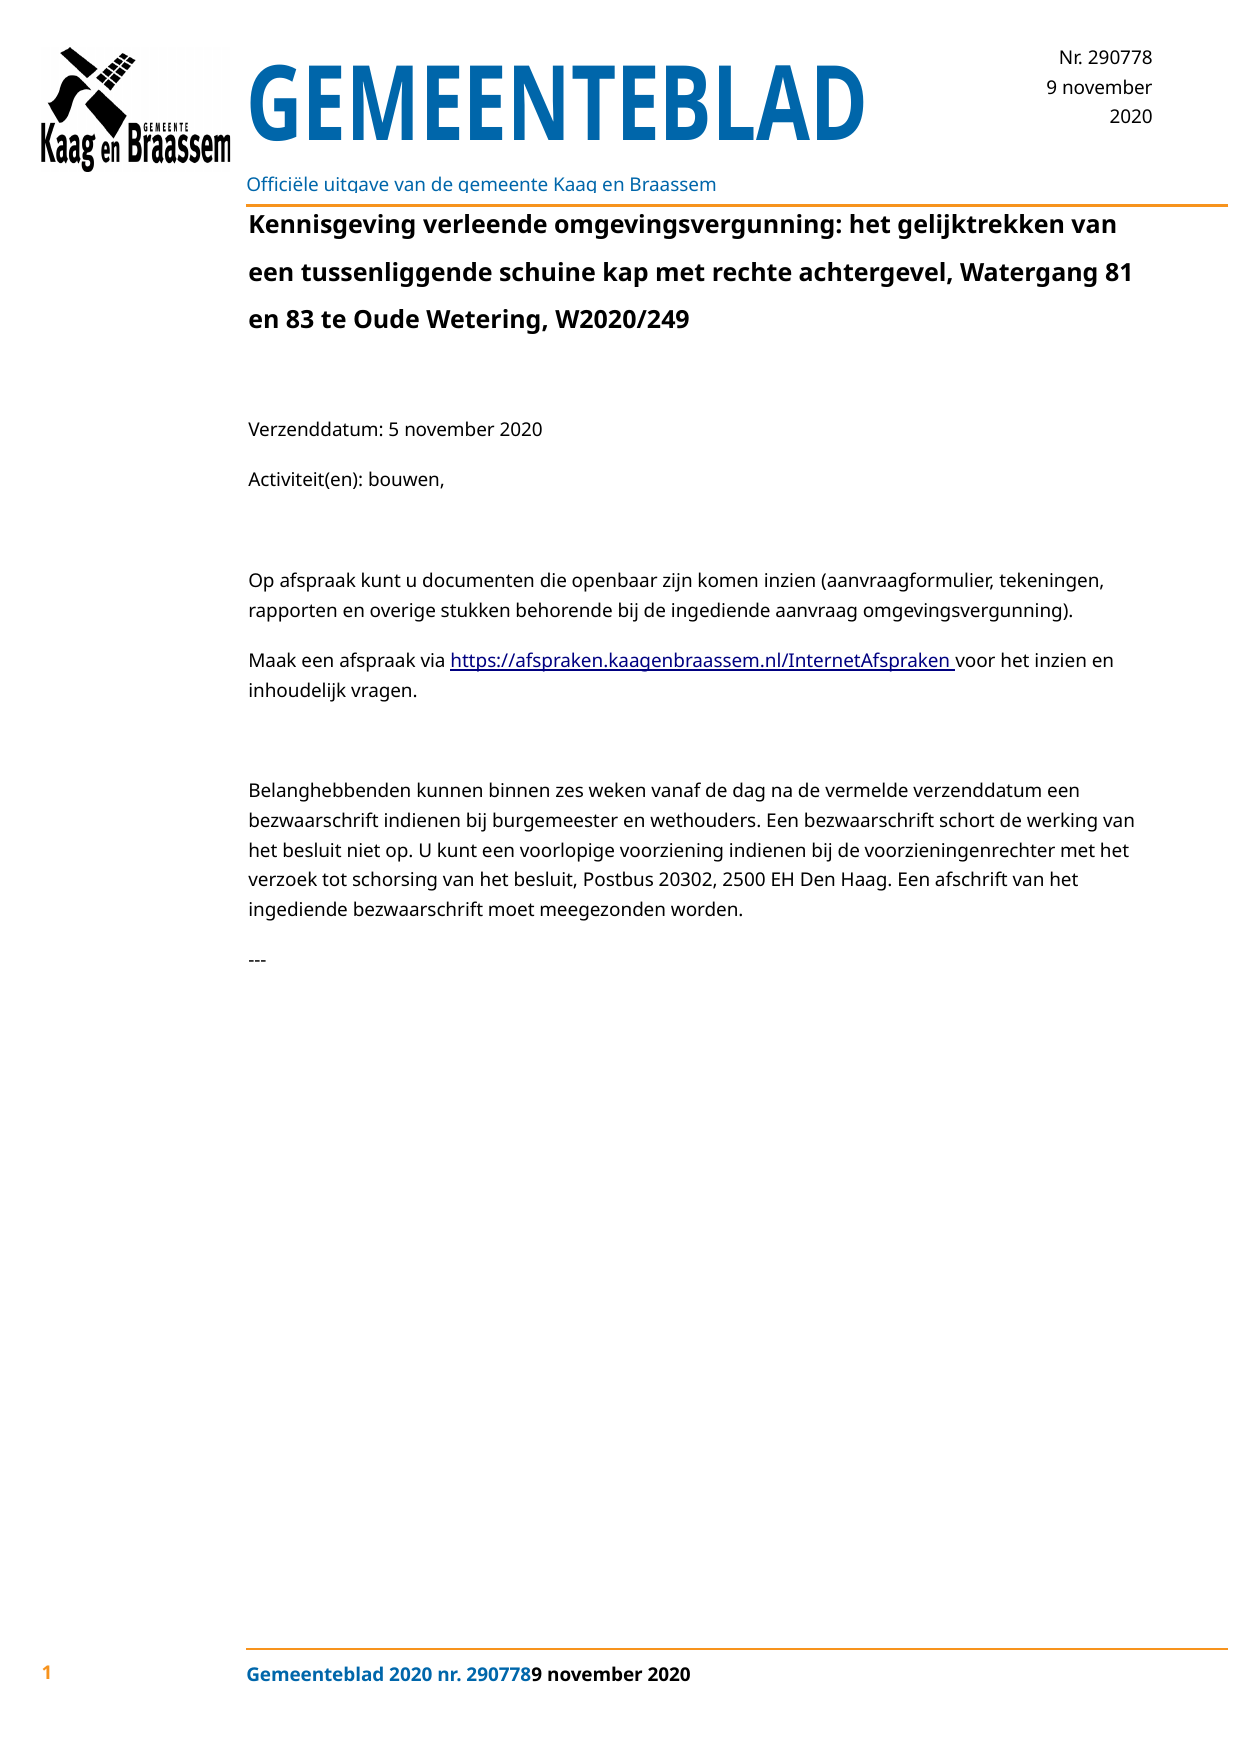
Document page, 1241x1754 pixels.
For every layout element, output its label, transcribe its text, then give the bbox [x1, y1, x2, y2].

text Kennisgeving verleende omgevingsvergunning: het gelijktrekken van een tussenliggende schuine kap met rechte achtergevel, Watergang 81 en 83 te Oude Wetering, W2020/249 [248, 207, 1152, 336]
text Activiteit(en): bouwen, [248, 466, 1152, 492]
text Belanghebbenden kunnen binnen zes weken vanaf de dag na de vermelde verzenddatum een bezwaarschrift indienen bij burgemeester en wethouders. Een bezwaarschrift schort de werking van het besluit niet op. U kunt een voorlopige voorziening indienen bij de voorzieningenrechter met het verzoek tot schorsing van het besluit, Postbus 20302, 2500 EH Den Haag. Een afschrift van het ingediende bezwaarschrift moet meegezonden worden. [248, 778, 1152, 922]
text Op afspraak kunt u documenten die openbaar zijn komen inzien (aanvraagformulier, tekeningen, rapporten en overige stukken behorende bij de ingediende aanvraag omgevingsvergunning). [248, 567, 1152, 622]
text Maak een afspraak via https://afspraken.kaagenbraassem.nl/InternetAfspraken voor het inzien en inhoudelijk vragen. [248, 647, 1152, 702]
picture [41, 47, 231, 172]
text --- [248, 946, 1152, 972]
text Verzenddatum: 5 november 2020 [248, 416, 1152, 442]
